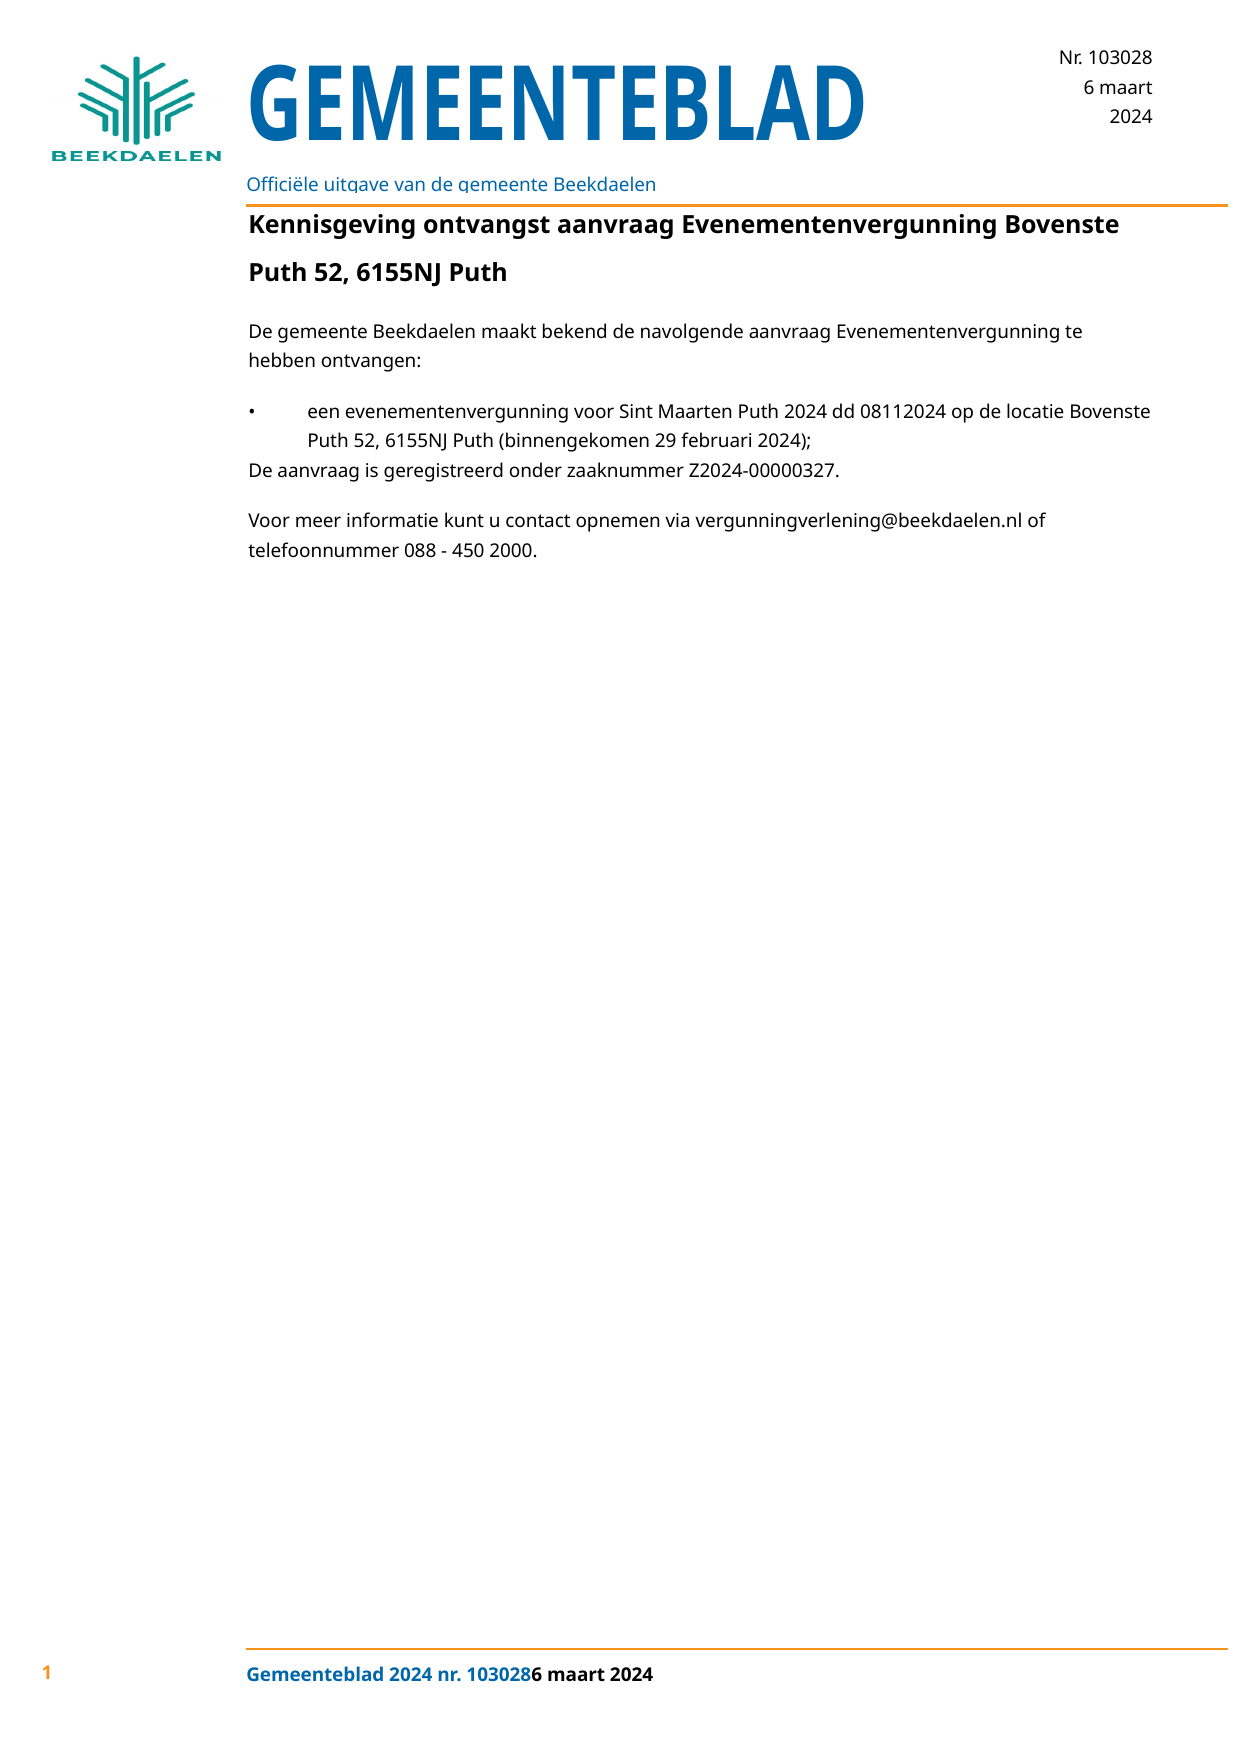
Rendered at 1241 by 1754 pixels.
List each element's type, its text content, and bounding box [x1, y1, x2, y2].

text Voor meer informatie kunt u contact opnemen via vergunningverlening@beekdaelen.nl of telefoonnummer 088 - 450 2000. [248, 507, 1152, 563]
picture [41, 47, 231, 172]
text De gemeente Beekdaelen maakt bekend de navolgende aanvraag Evenementenvergunning te hebben ontvangen: [248, 318, 1152, 373]
text Kennisgeving ontvangst aanvraag Evenementenvergunning Bovenste Puth 52, 6155NJ Puth [248, 207, 1152, 288]
text De aanvraag is geregistreerd onder zaaknummer Z2024-00000327. [248, 457, 1152, 483]
list een evenementenvergunning voor Sint Maarten Puth 2024 dd 08112024 op de locatie Bovenste Puth 52, 6155NJ Puth (binnengekomen 29 februari 2024); [248, 398, 1152, 453]
